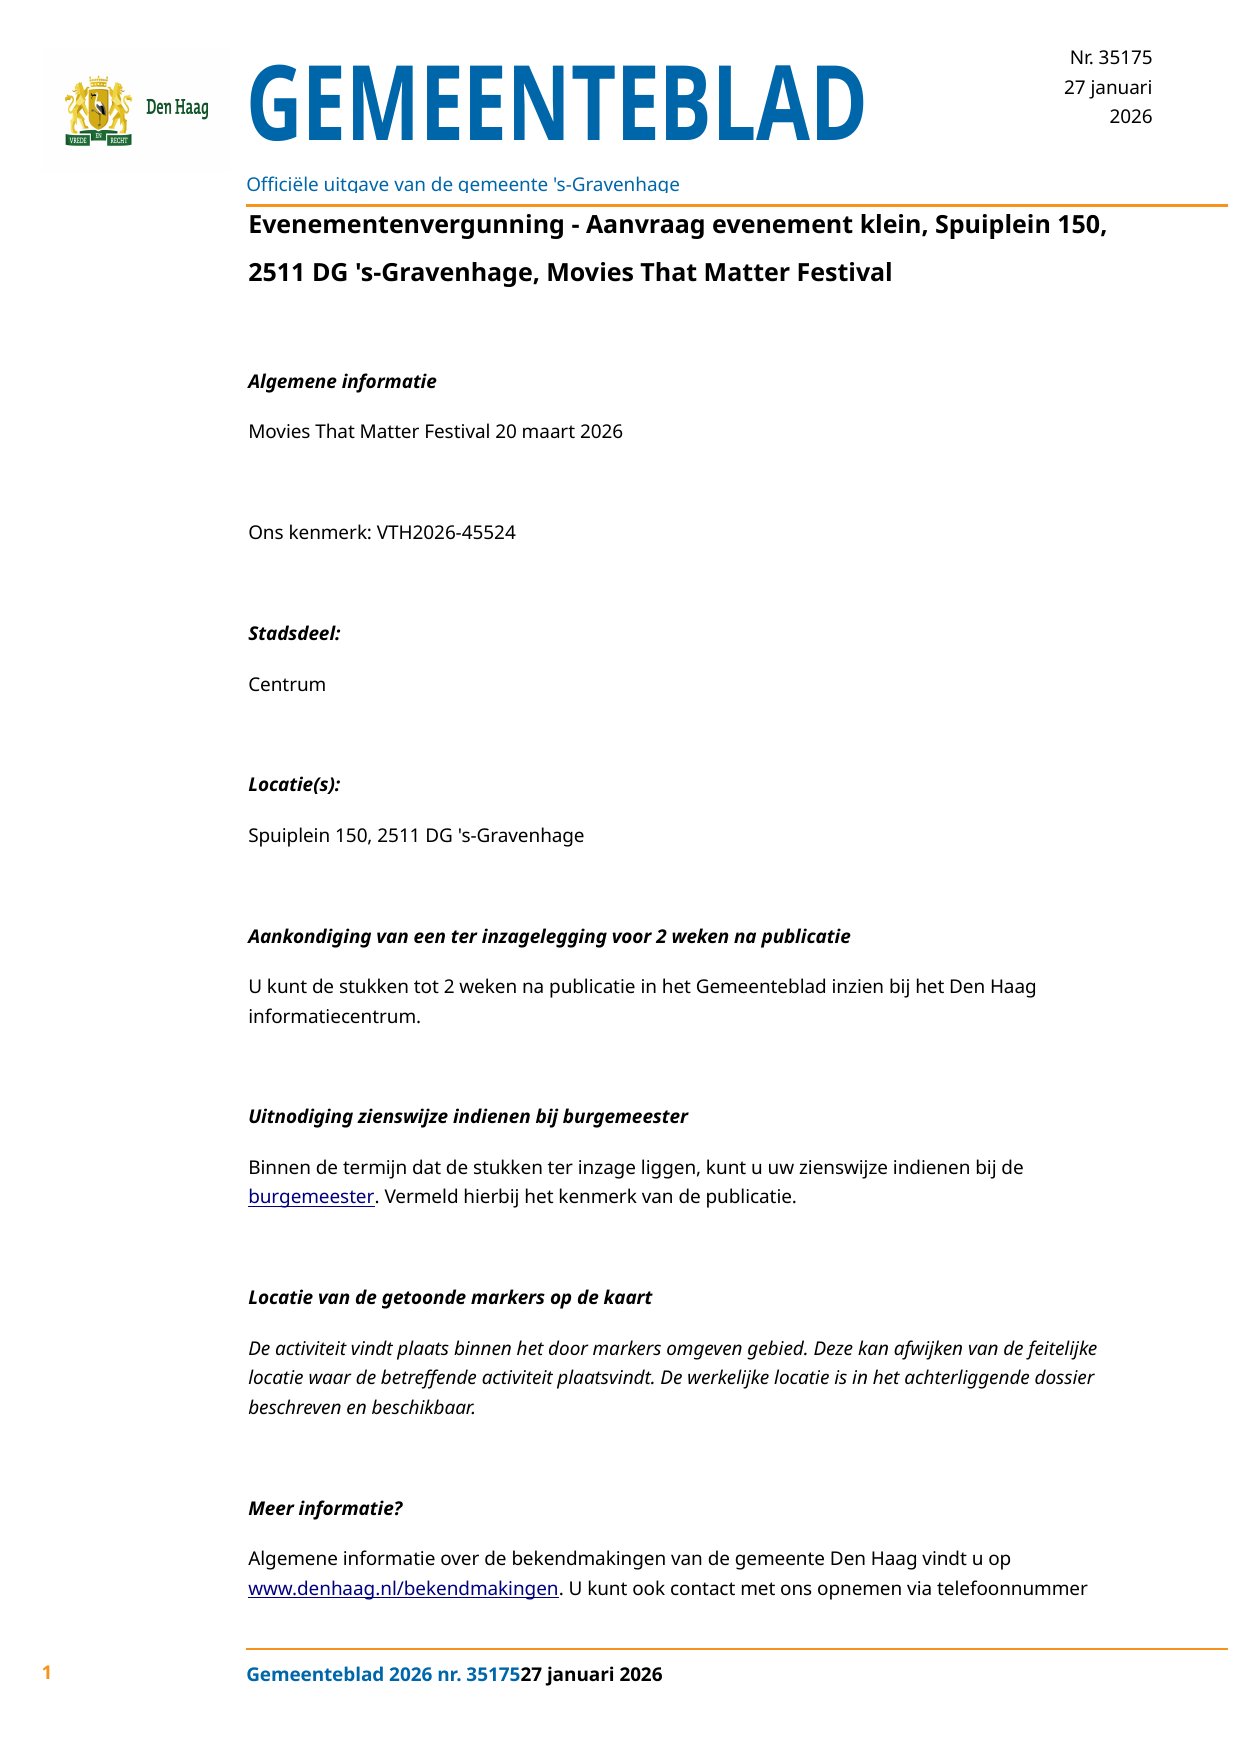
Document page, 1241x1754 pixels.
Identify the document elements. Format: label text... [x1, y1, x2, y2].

text Stadsdeel: [248, 620, 1152, 646]
text Binnen de termijn dat de stukken ter inzage liggen, kunt u uw zienswijze indienen bij de burgemeester. Vermeld hierbij het kenmerk van de publicatie. [248, 1154, 1152, 1209]
text Movies That Matter Festival 20 maart 2026 [248, 419, 1152, 444]
text Locatie van de getoonde markers op de kaart [248, 1284, 1152, 1310]
text Centrum [248, 671, 1152, 697]
text Spuiplein 150, 2511 DG 's-Gravenhage [248, 822, 1152, 848]
text Aankondiging van een ter inzagelegging voor 2 weken na publicatie [248, 923, 1152, 949]
text Locatie(s): [248, 772, 1152, 797]
text Algemene informatie over de bekendmakingen van de gemeente Den Haag vindt u op www.denhaag.nl/bekendmakingen. U kunt ook contact met ons opnemen via telefoonnummer [248, 1545, 1152, 1601]
picture [41, 47, 231, 172]
text U kunt de stukken tot 2 weken na publicatie in het Gemeenteblad inzien bij het Den Haag informatiecentrum. [248, 973, 1152, 1029]
text Uitnodiging zienswijze indienen bij burgemeester [248, 1104, 1152, 1129]
text Evenementenvergunning - Aanvraag evenement klein, Spuiplein 150, 2511 DG 's-Gravenhage, Movies That Matter Festival [248, 207, 1152, 288]
text Ons kenmerk: VTH2026-45524 [248, 519, 1152, 545]
text De activiteit vindt plaats binnen het door markers omgeven gebied. Deze kan afwijken van de feitelijke locatie waar de betreffende activiteit plaatsvindt. De werkelijke locatie is in het achterliggende dossier beschreven en beschikbaar. [248, 1335, 1152, 1420]
text Algemene informatie [248, 368, 1152, 394]
text Meer informatie? [248, 1495, 1152, 1521]
